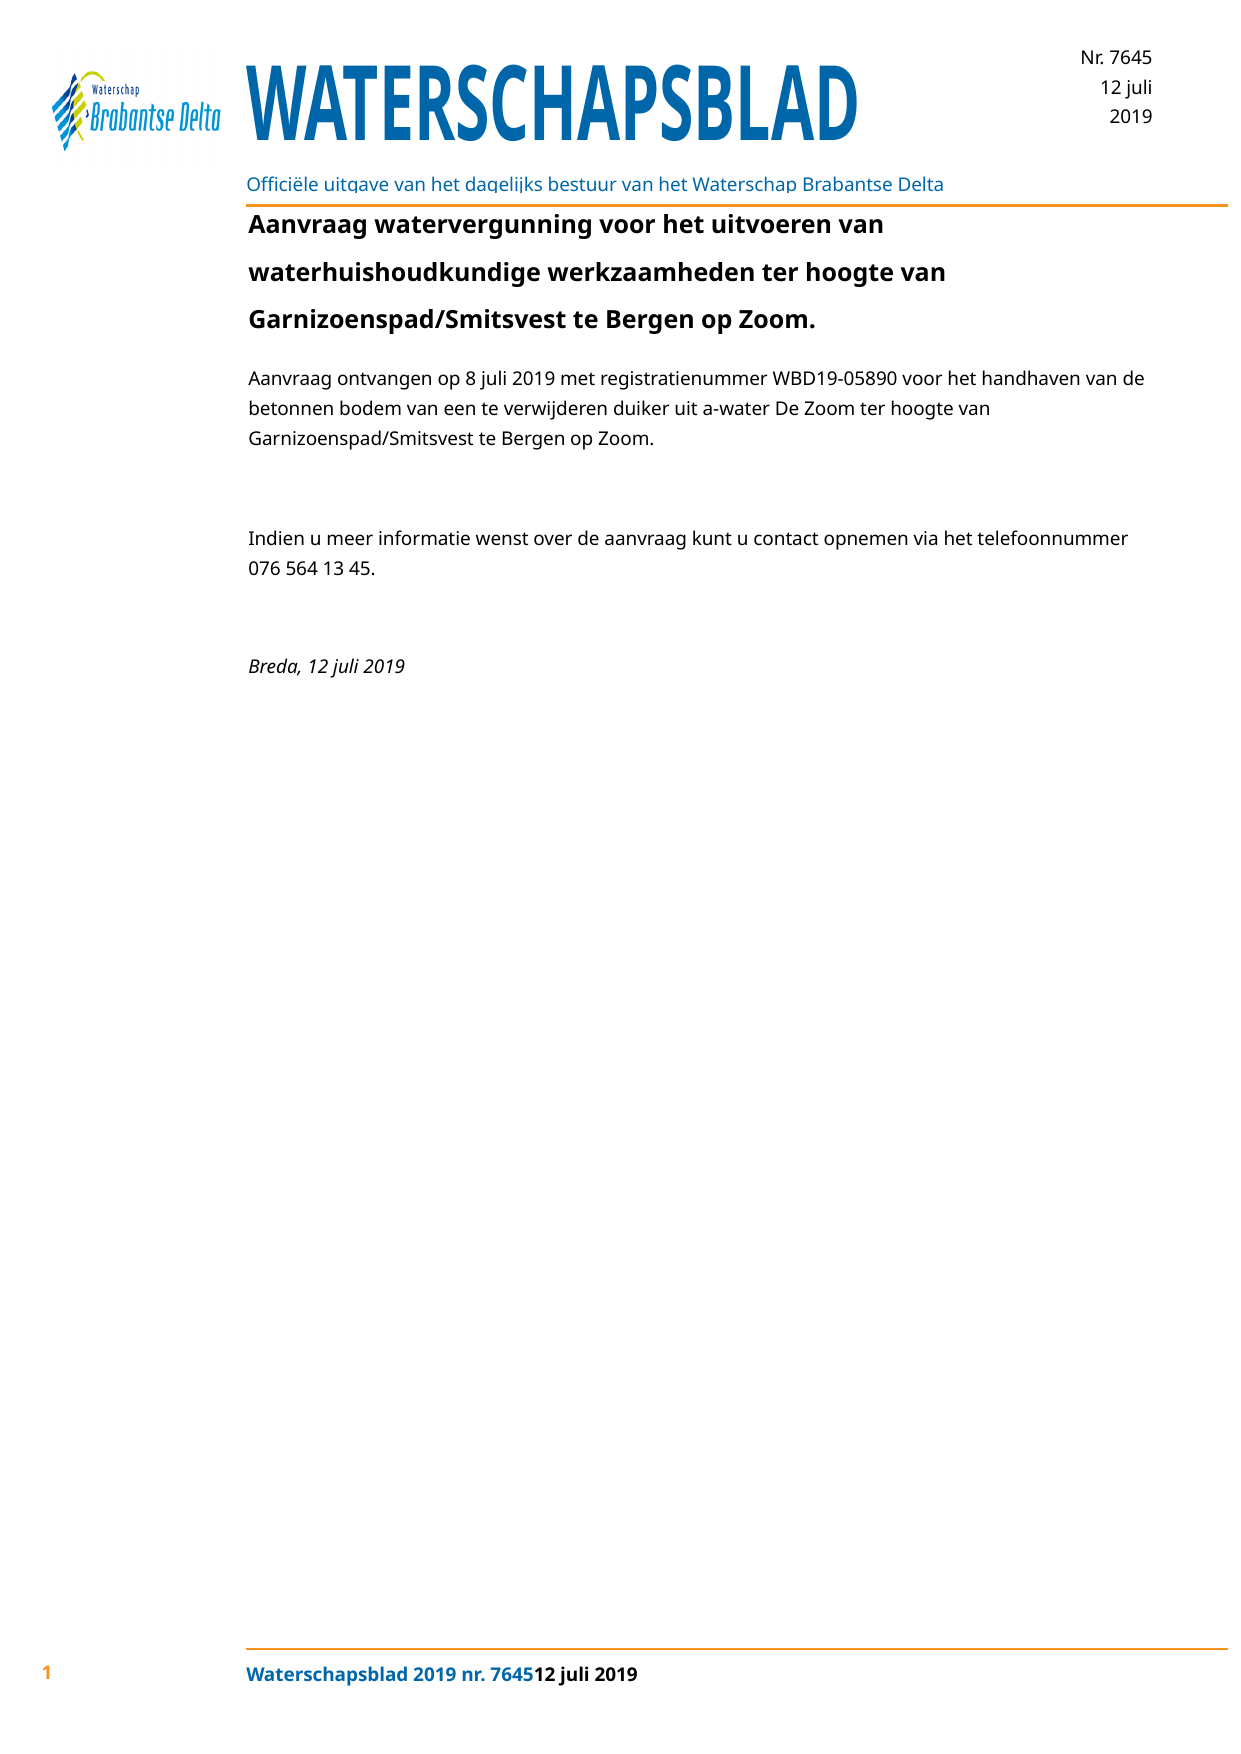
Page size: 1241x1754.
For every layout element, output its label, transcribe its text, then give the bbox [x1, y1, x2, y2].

text Breda, 12 juli 2019 [248, 653, 1152, 679]
text Aanvraag ontvangen op 8 juli 2019 met registratienummer WBD19-05890 voor het handhaven van de betonnen bodem van een te verwijderen duiker uit a-water De Zoom ter hoogte van Garnizoenspad/Smitsvest te Bergen op Zoom. [248, 366, 1152, 450]
picture [41, 47, 231, 172]
text Indien u meer informatie wenst over de aanvraag kunt u contact opnemen via het telefoonnummer 076 564 13 45. [248, 526, 1152, 581]
text Aanvraag watervergunning voor het uitvoeren van waterhuishoudkundige werkzaamheden ter hoogte van Garnizoenspad/Smitsvest te Bergen op Zoom. [248, 207, 1152, 336]
